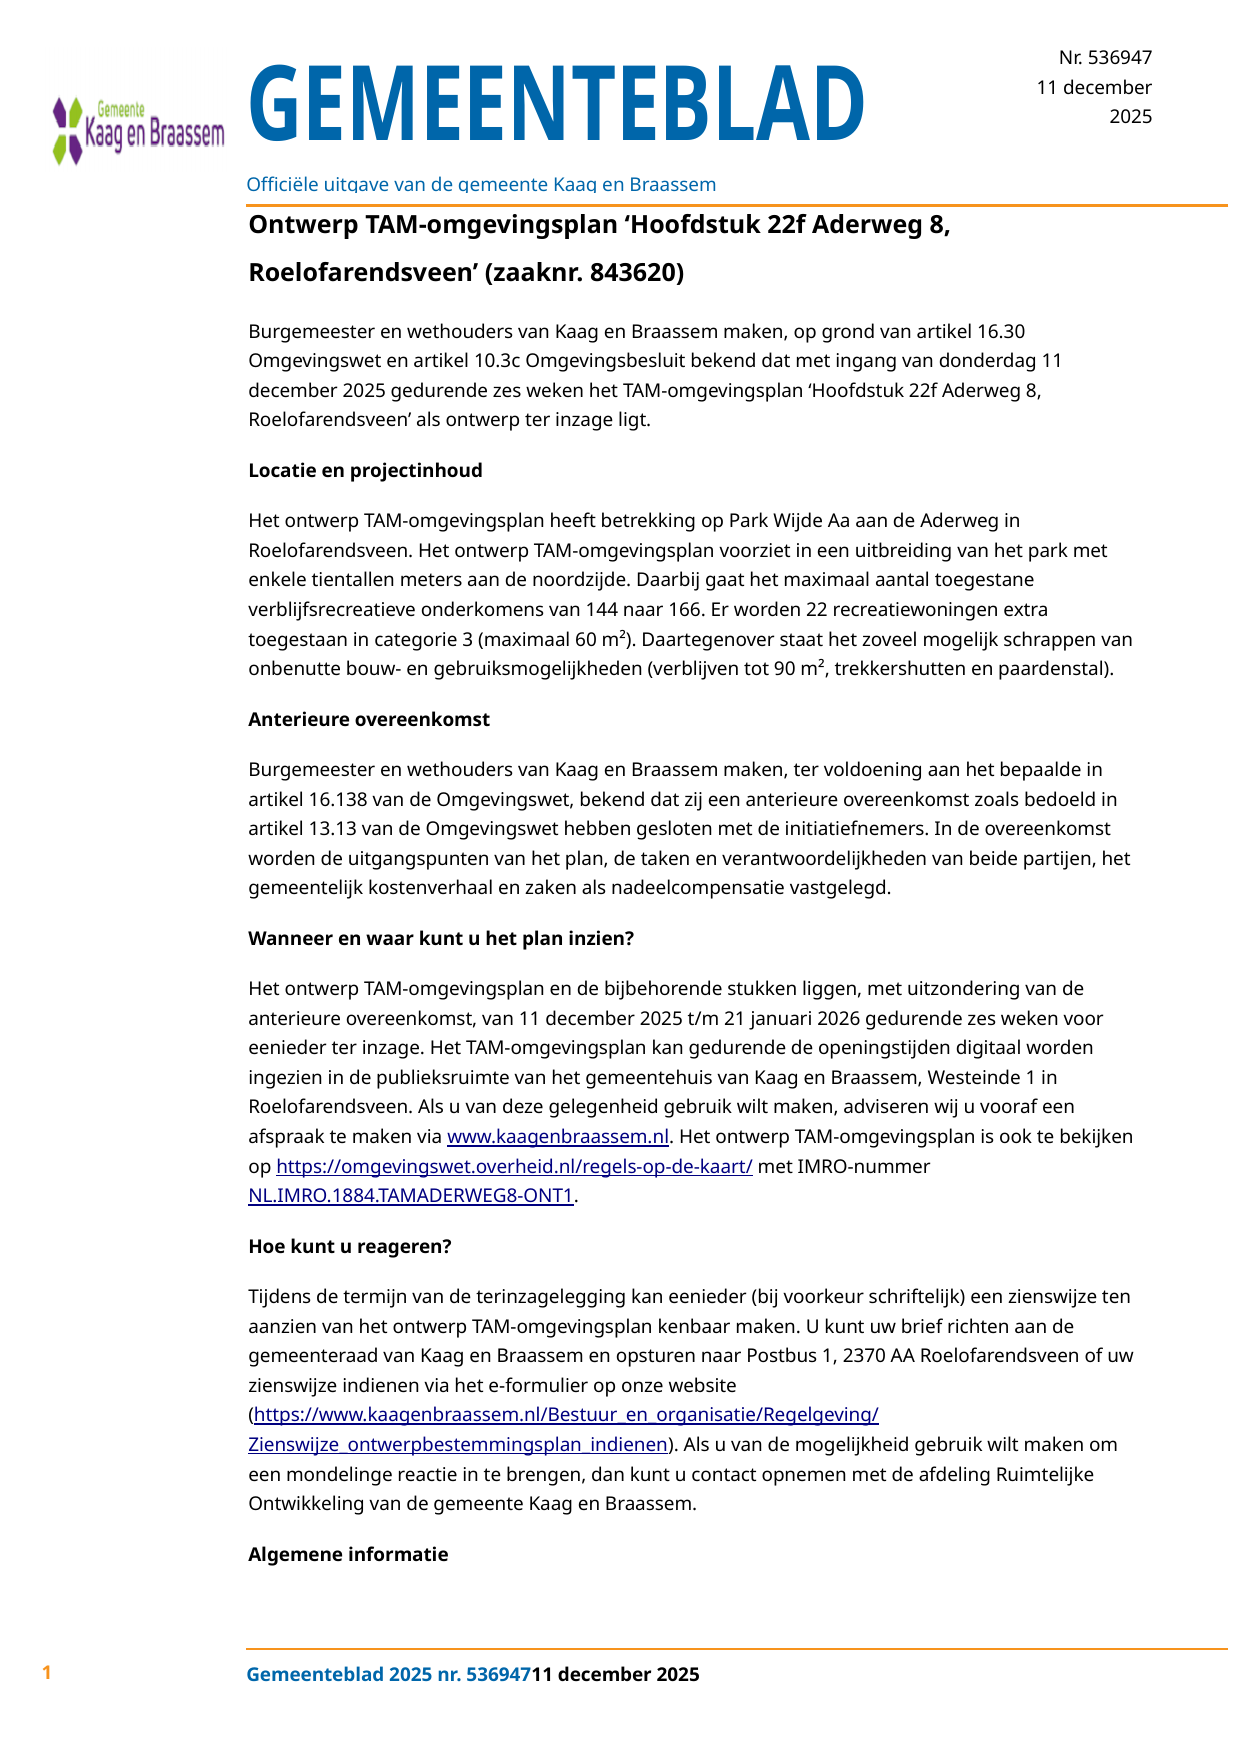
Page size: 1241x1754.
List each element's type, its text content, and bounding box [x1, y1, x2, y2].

text Burgemeester en wethouders van Kaag en Braassem maken, op grond van artikel 16.30 Omgevingswet en artikel 10.3c Omgevingsbesluit bekend dat met ingang van donderdag 11 december 2025 gedurende zes weken het TAM-omgevingsplan ‘Hoofdstuk 22f Aderweg 8, Roelofarendsveen’ als ontwerp ter inzage ligt. [248, 318, 1152, 432]
text Burgemeester en wethouders van Kaag en Braassem maken, ter voldoening aan het bepaalde in artikel 16.138 van de Omgevingswet, bekend dat zij een anterieure overeenkomst zoals bedoeld in artikel 13.13 van de Omgevingswet hebben gesloten met de initiatiefnemers. In de overeenkomst worden de uitgangspunten van het plan, de taken en verantwoordelijkheden van beide partijen, het gemeentelijk kostenverhaal en zaken als nadeelcompensatie vastgelegd. [248, 756, 1152, 900]
text Het ontwerp TAM-omgevingsplan en de bijbehorende stukken liggen, met uitzondering van de anterieure overeenkomst, van 11 december 2025 t/m 21 januari 2026 gedurende zes weken voor eenieder ter inzage. Het TAM-omgevingsplan kan gedurende de openingstijden digitaal worden ingezien in de publieksruimte van het gemeentehuis van Kaag en Braassem, Westeinde 1 in Roelofarendsveen. Als u van deze gelegenheid gebruik wilt maken, adviseren wij u vooraf een afspraak te maken via www.kaagenbraassem.nl. Het ontwerp TAM-omgevingsplan is ook te bekijken op https://omgevingswet.overheid.nl/regels-op-de-kaart/ met IMRO-nummer NL.IMRO.1884.TAMADERWEG8-ONT1. [248, 975, 1152, 1208]
text Het ontwerp TAM-omgevingsplan heeft betrekking op Park Wijde Aa aan de Aderweg in Roelofarendsveen. Het ontwerp TAM-omgevingsplan voorziet in een uitbreiding van het park met enkele tientallen meters aan de noordzijde. Daarbij gaat het maximaal aantal toegestane verblijfsrecreatieve onderkomens van 144 naar 166. Er worden 22 recreatiewoningen extra toegestaan in categorie 3 (maximaal 60 m²). Daartegenover staat het zoveel mogelijk schrappen van onbenutte bouw- en gebruiksmogelijkheden (verblijven tot 90 m², trekkershutten en paardenstal). [248, 507, 1152, 681]
text Anterieure overeenkomst [248, 706, 1152, 732]
text Algemene informatie [248, 1541, 1152, 1567]
text Tijdens de termijn van de terinzagelegging kan eenieder (bij voorkeur schriftelijk) een zienswijze ten aanzien van het ontwerp TAM-omgevingsplan kenbaar maken. U kunt uw brief richten aan de gemeenteraad van Kaag en Braassem en opsturen naar Postbus 1, 2370 AA Roelofarendsveen of uw zienswijze indienen via het e-formulier op onze website (https://www.kaagenbraassem.nl/Bestuur_en_organisatie/Regelgeving/Zienswijze_ontwerpbestemmingsplan_indienen). Als u van de mogelijkheid gebruik wilt maken om een mondelinge reactie in te brengen, dan kunt u contact opnemen met de afdeling Ruimtelijke Ontwikkeling van de gemeente Kaag en Braassem. [248, 1283, 1152, 1516]
text Hoe kunt u reageren? [248, 1233, 1152, 1259]
picture [41, 47, 231, 172]
text Ontwerp TAM-omgevingsplan ‘Hoofdstuk 22f Aderweg 8, Roelofarendsveen’ (zaaknr. 843620) [248, 207, 1152, 288]
text Locatie en projectinhoud [248, 457, 1152, 483]
text Wanneer en waar kunt u het plan inzien? [248, 925, 1152, 951]
